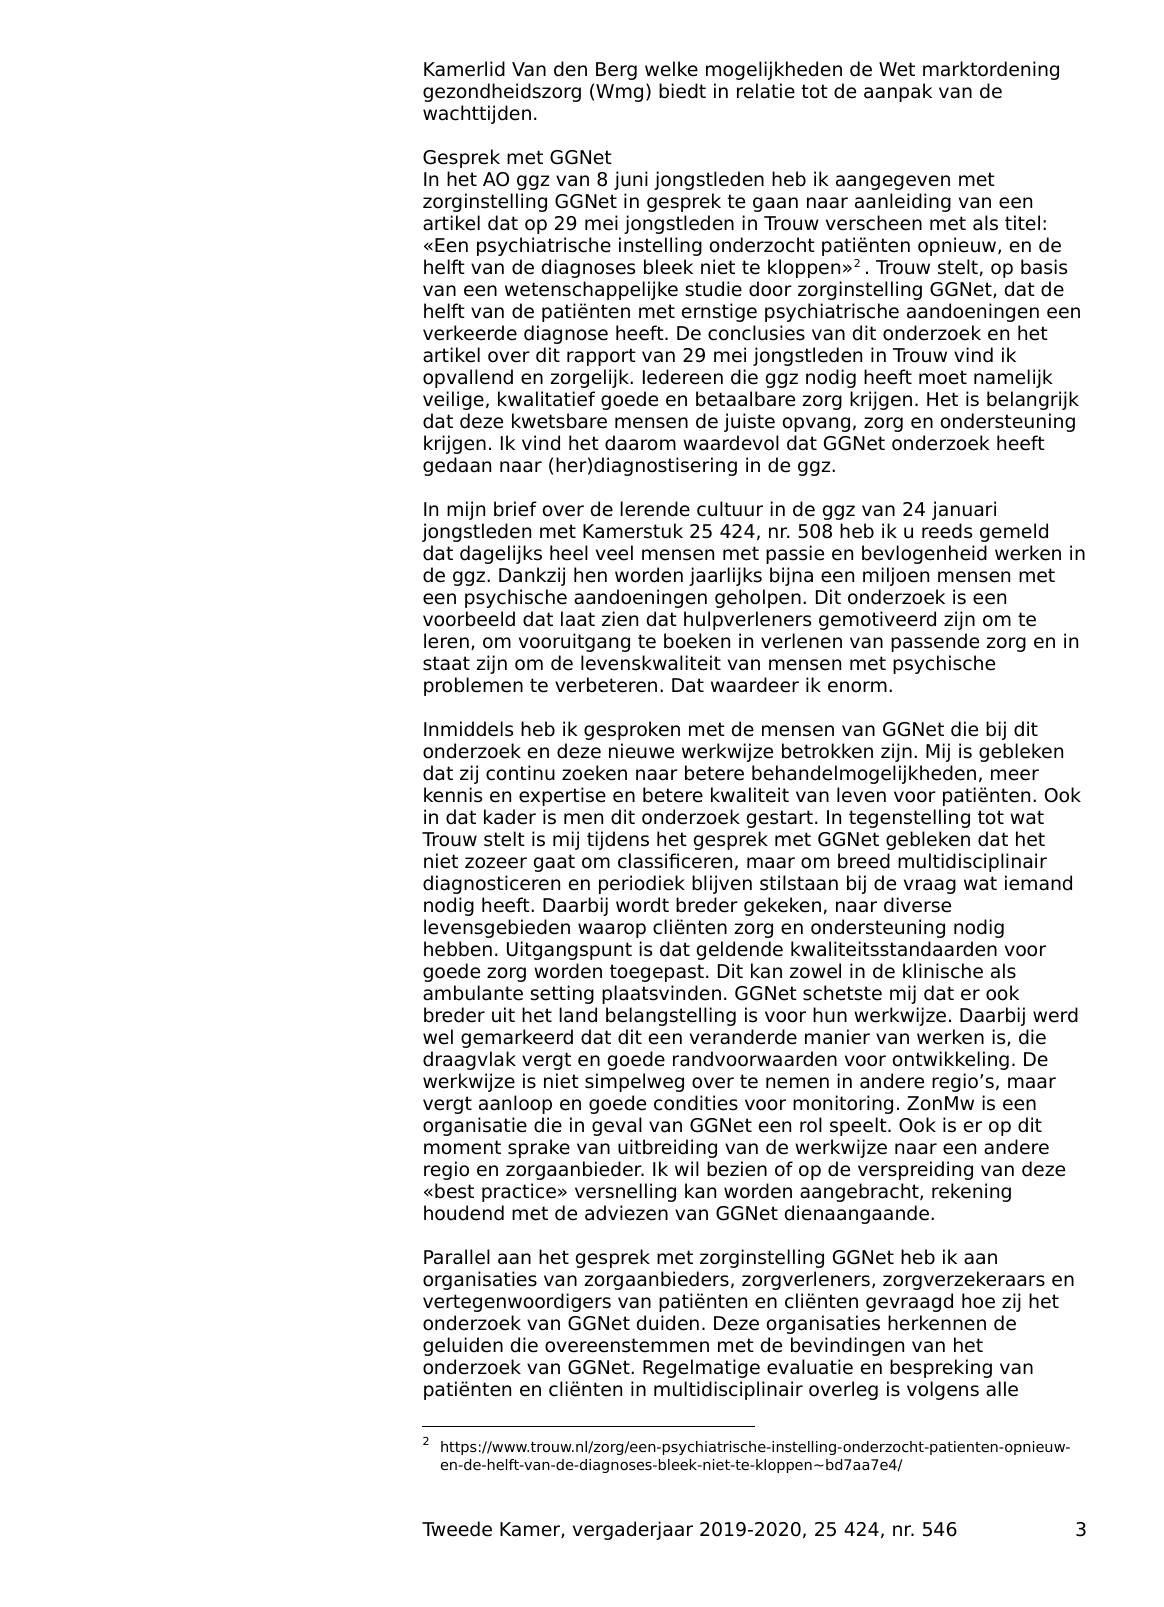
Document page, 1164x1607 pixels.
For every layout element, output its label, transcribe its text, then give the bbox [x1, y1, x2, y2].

text Inmiddels heb ik gesproken met de mensen van GGNet die bij dit onderzoek en deze nieuwe werkwijze betrokken zijn. Mij is gebleken dat zij continu zoeken naar betere behandelmogelijkheden, meer kennis en expertise en betere kwaliteit van leven voor patiënten. Ook in dat kader is men dit onderzoek gestart. In tegenstelling tot wat Trouw stelt is mij tijdens het gesprek met GGNet gebleken dat het niet zozeer gaat om classificeren, maar om breed multidisciplinair diagnosticeren en periodiek blijven stilstaan bij de vraag wat iemand nodig heeft. Daarbij wordt breder gekeken, naar diverse levensgebieden waarop cliënten zorg en ondersteuning nodig hebben. Uitgangspunt is dat geldende kwaliteitsstandaarden voor goede zorg worden toegepast. Dit kan zowel in de klinische als ambulante setting plaatsvinden. GGNet schetste mij dat er ook breder uit het land belangstelling is voor hun werkwijze. Daarbij werd wel gemarkeerd dat dit een veranderde manier van werken is, die draagvlak vergt en goede randvoorwaarden voor ontwikkeling. De werkwijze is niet simpelweg over te nemen in andere regio’s, maar vergt aanloop en goede condities voor monitoring. ZonMw is een organisatie die in geval van GGNet een rol speelt. Ook is er op dit moment sprake van uitbreiding van de werkwijze naar een andere regio en zorgaanbieder. Ik wil bezien of op de verspreiding van deze «best practice» versnelling kan worden aangebracht, rekening houdend met de adviezen van GGNet dienaangaande. [422, 719, 1087, 1224]
text Kamerlid Van den Berg welke mogelijkheden de Wet marktordening gezondheidszorg (Wmg) biedt in relatie tot de aanpak van de wachttijden. [422, 59, 1087, 125]
text https://www.trouw.nl/zorg/een-psychiatrische-instelling-onderzocht-patienten-opnieuw-en-de-helft-van-de-diagnoses-bleek-niet-te-kloppen~bd7aa7e4/ [422, 1435, 1087, 1474]
text Gesprek met GGNet [422, 147, 1087, 169]
text Parallel aan het gesprek met zorginstelling GGNet heb ik aan organisaties van zorgaanbieders, zorgverleners, zorgverzekeraars en vertegenwoordigers van patiënten en cliënten gevraagd hoe zij het onderzoek van GGNet duiden. Deze organisaties herkennen de geluiden die overeenstemmen met de bevindingen van het onderzoek van GGNet. Regelmatige evaluatie en bespreking van patiënten en cliënten in multidisciplinair overleg is volgens alle [422, 1247, 1087, 1401]
text In mijn brief over de lerende cultuur in de ggz van 24 januari jongstleden met Kamerstuk 25 424, nr. 508 heb ik u reeds gemeld dat dagelijks heel veel mensen met passie en bevlogenheid werken in de ggz. Dankzij hen worden jaarlijks bijna een miljoen mensen met een psychische aandoeningen geholpen. Dit onderzoek is een voorbeeld dat laat zien dat hulpverleners gemotiveerd zijn om te leren, om vooruitgang te boeken in verlenen van passende zorg en in staat zijn om de levenskwaliteit van mensen met psychische problemen te verbeteren. Dat waardeer ik enorm. [422, 499, 1087, 697]
text In het AO ggz van 8 juni jongstleden heb ik aangegeven met zorginstelling GGNet in gesprek te gaan naar aanleiding van een artikel dat op 29 mei jongstleden in Trouw verscheen met als titel: «Een psychiatrische instelling onderzocht patiënten opnieuw, en de helft van de diagnoses bleek niet te kloppen». Trouw stelt, op basis van een wetenschappelijke studie door zorginstelling GGNet, dat de helft van de patiënten met ernstige psychiatrische aandoeningen een verkeerde diagnose heeft. De conclusies van dit onderzoek en het artikel over dit rapport van 29 mei jongstleden in Trouw vind ik opvallend en zorgelijk. Iedereen die ggz nodig heeft moet namelijk veilige, kwalitatief goede en betaalbare zorg krijgen. Het is belangrijk dat deze kwetsbare mensen de juiste opvang, zorg en ondersteuning krijgen. Ik vind het daarom waardevol dat GGNet onderzoek heeft gedaan naar (her)diagnostisering in de ggz. [422, 169, 1087, 477]
